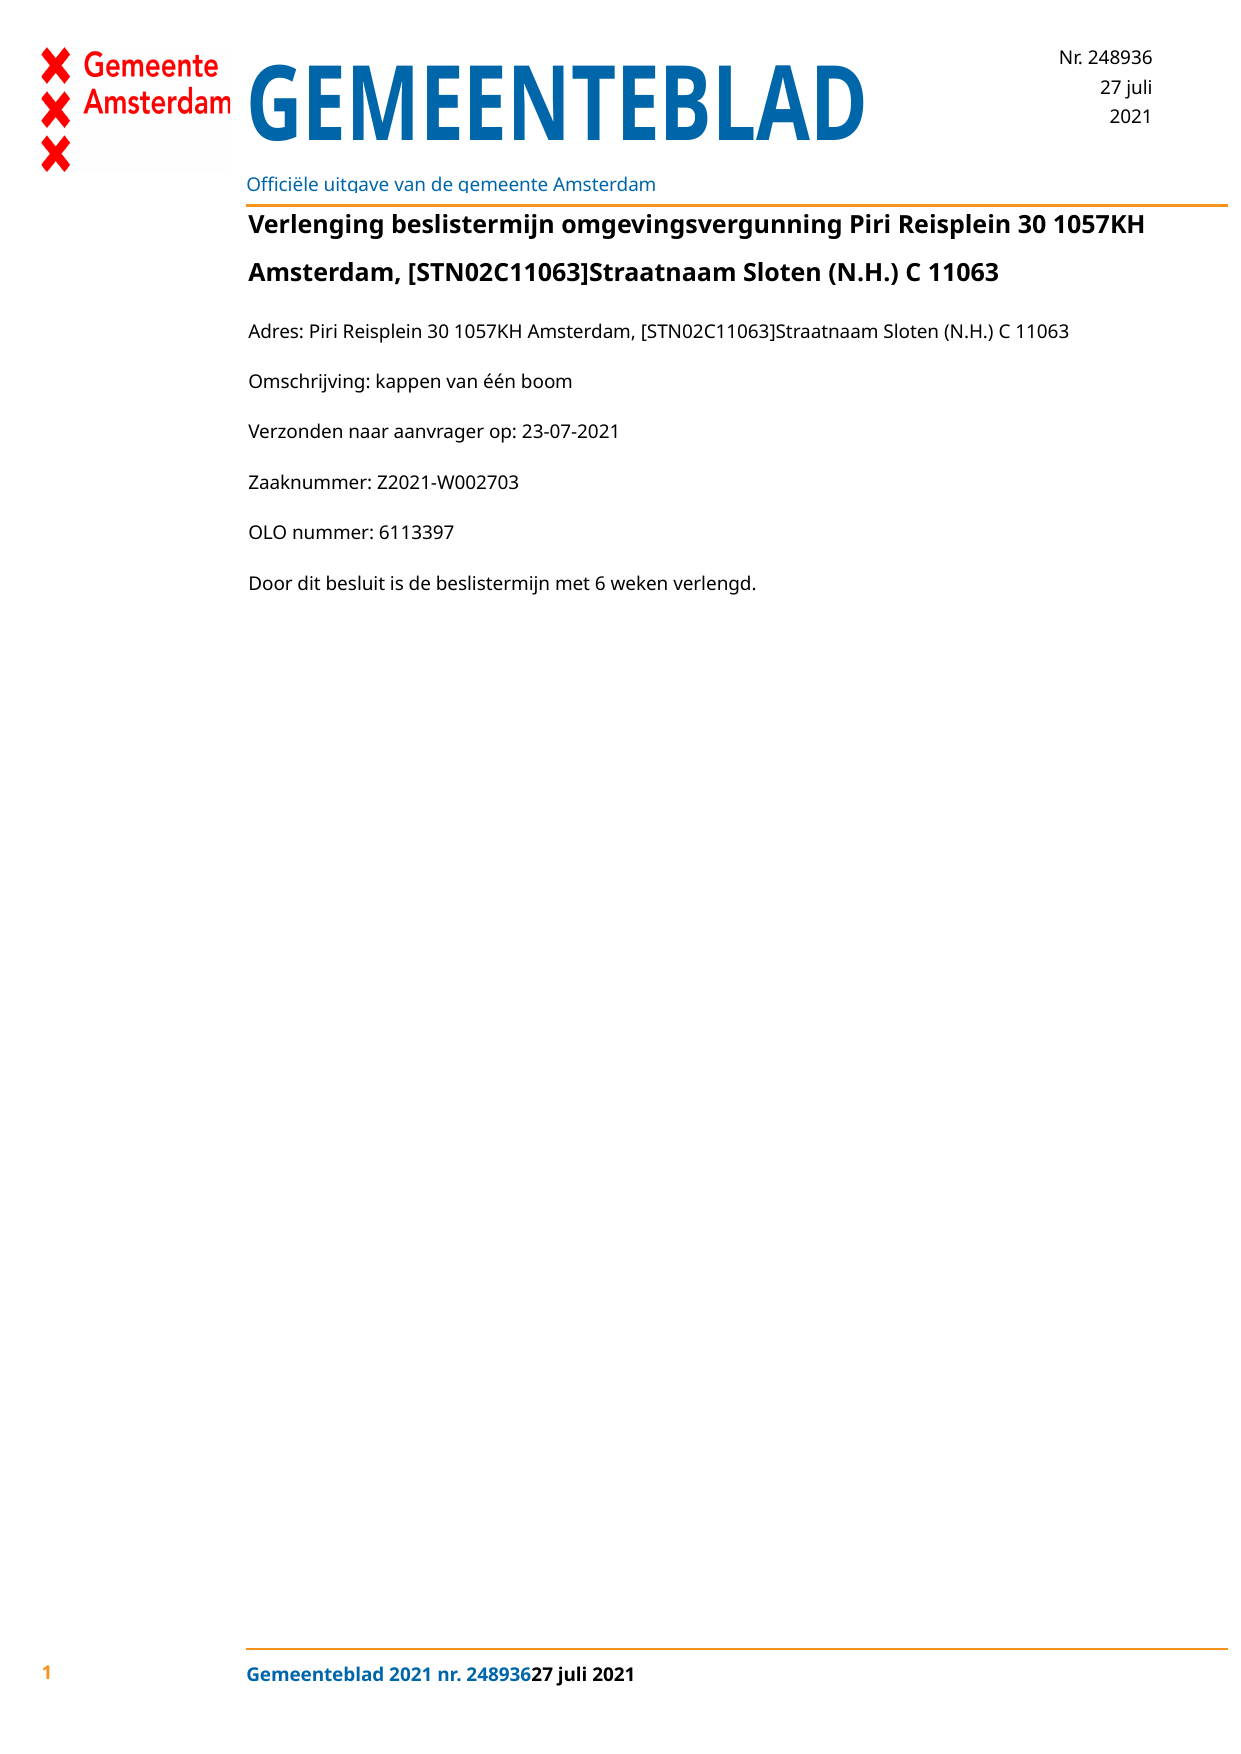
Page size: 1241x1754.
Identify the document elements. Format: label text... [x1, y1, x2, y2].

text Zaaknummer: Z2021-W002703 [248, 469, 1152, 495]
picture [41, 47, 231, 172]
text Omschrijving: kappen van één boom [248, 368, 1152, 394]
text Verlenging beslistermijn omgevingsvergunning Piri Reisplein 30 1057KH Amsterdam, [STN02C11063]Straatnaam Sloten (N.H.) C 11063 [248, 207, 1152, 288]
text Verzonden naar aanvrager op: 23-07-2021 [248, 419, 1152, 444]
text Adres: Piri Reisplein 30 1057KH Amsterdam, [STN02C11063]Straatnaam Sloten (N.H.) C 11063 [248, 318, 1152, 344]
text OLO nummer: 6113397 [248, 519, 1152, 545]
text Door dit besluit is de beslistermijn met 6 weken verlengd. [248, 570, 1152, 596]
